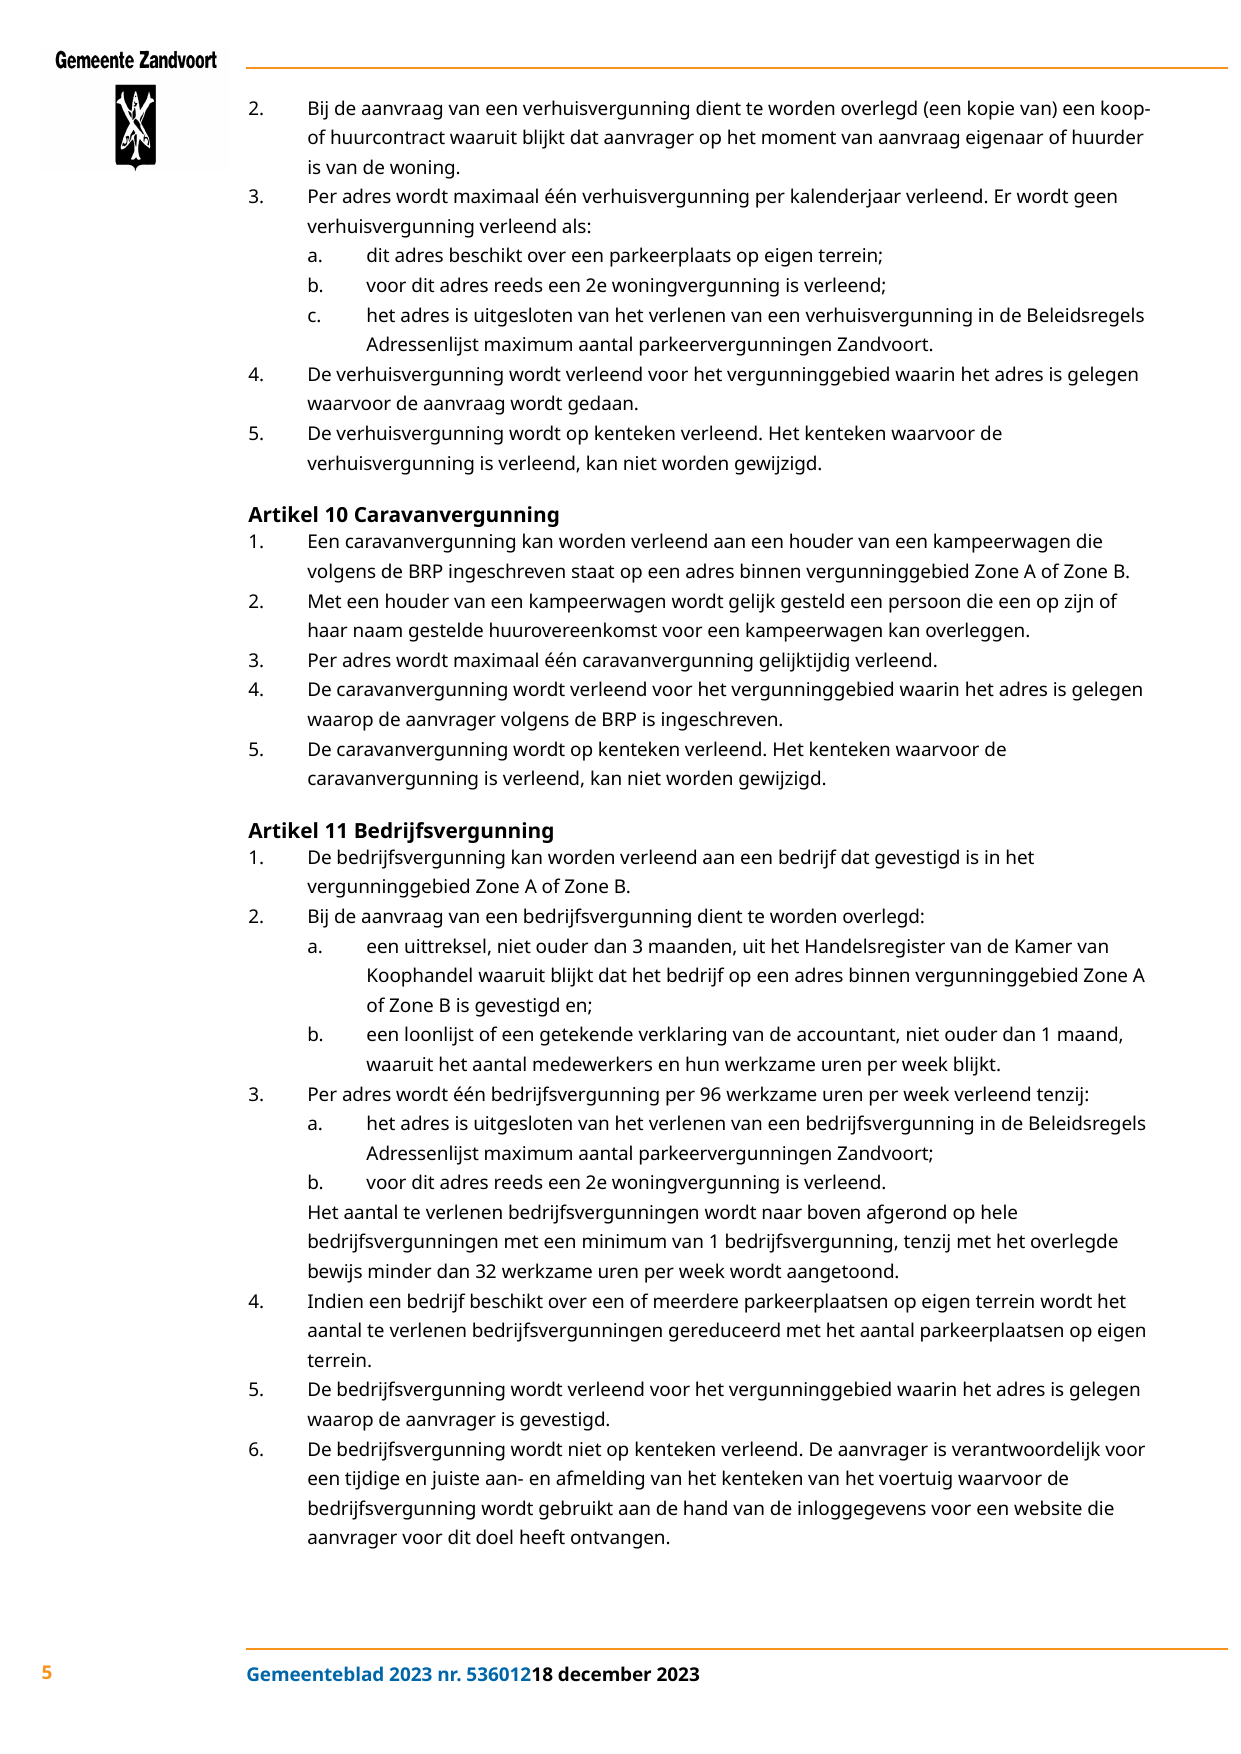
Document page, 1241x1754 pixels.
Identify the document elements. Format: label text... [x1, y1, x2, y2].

list een loonlijst of een getekende verklaring van de accountant, niet ouder dan 1 maand, waaruit het aantal medewerkers en hun werkzame uren per week blijkt. [307, 1022, 1152, 1077]
list voor dit adres reeds een 2e woningvergunning is verleend. [307, 1169, 1152, 1195]
list De caravanvergunning wordt op kenteken verleend. Het kenteken waarvoor de caravanvergunning is verleend, kan niet worden gewijzigd. [248, 736, 1152, 791]
list Indien een bedrijf beschikt over een of meerdere parkeerplaatsen op eigen terrein wordt het aantal te verlenen bedrijfsvergunningen gereduceerd met het aantal parkeerplaatsen op eigen terrein. [248, 1288, 1152, 1373]
list De verhuisvergunning wordt verleend voor het vergunninggebied waarin het adres is gelegen waarvoor de aanvraag wordt gedaan. [248, 361, 1152, 416]
list Een caravanvergunning kan worden verleend aan een houder van een kampeerwagen die volgens de BRP ingeschreven staat op een adres binnen vergunninggebied Zone A of Zone B. [248, 529, 1152, 584]
list Bij de aanvraag van een verhuisvergunning dient te worden overlegd (een kopie van) een koop- of huurcontract waaruit blijkt dat aanvrager op het moment van aanvraag eigenaar of huurder is van de woning. [248, 95, 1152, 180]
text Artikel 10 Caravanvergunning [248, 500, 1152, 529]
text Artikel 11 Bedrijfsvergunning [248, 816, 1152, 844]
list Per adres wordt maximaal één verhuisvergunning per kalenderjaar verleend. Er wordt geen verhuisvergunning verleend als: [248, 183, 1152, 239]
list dit adres beschikt over een parkeerplaats op eigen terrein; [307, 243, 1152, 268]
list De bedrijfsvergunning wordt verleend voor het vergunninggebied waarin het adres is gelegen waarop de aanvrager is gevestigd. [248, 1377, 1152, 1432]
list Met een houder van een kampeerwagen wordt gelijk gesteld een persoon die een op zijn of haar naam gestelde huurovereenkomst voor een kampeerwagen kan overleggen. [248, 588, 1152, 643]
list Het aantal te verlenen bedrijfsvergunningen wordt naar boven afgerond op hele bedrijfsvergunningen met een minimum van 1 bedrijfsvergunning, tenzij met het overlegde bewijs minder dan 32 werkzame uren per week wordt aangetoond. [248, 1199, 1152, 1284]
list Bij de aanvraag van een bedrijfsvergunning dient te worden overlegd: [248, 903, 1152, 929]
list De caravanvergunning wordt verleend voor het vergunninggebied waarin het adres is gelegen waarop de aanvrager volgens de BRP is ingeschreven. [248, 677, 1152, 732]
list een uittreksel, niet ouder dan 3 maanden, uit het Handelsregister van de Kamer van Koophandel waaruit blijkt dat het bedrijf op een adres binnen vergunninggebied Zone A of Zone B is gevestigd en; [307, 933, 1152, 1018]
list De bedrijfsvergunning kan worden verleend aan een bedrijf dat gevestigd is in het vergunninggebied Zone A of Zone B. [248, 844, 1152, 899]
list De verhuisvergunning wordt op kenteken verleend. Het kenteken waarvoor de verhuisvergunning is verleend, kan niet worden gewijzigd. [248, 420, 1152, 476]
picture [41, 47, 231, 172]
list Per adres wordt één bedrijfsvergunning per 96 werkzame uren per week verleend tenzij: [248, 1081, 1152, 1107]
list De bedrijfsvergunning wordt niet op kenteken verleend. De aanvrager is verantwoordelijk voor een tijdige en juiste aan- en afmelding van het kenteken van het voertuig waarvoor de bedrijfsvergunning wordt gebruikt aan de hand van de inloggegevens voor een website die aanvrager voor dit doel heeft ontvangen. [248, 1436, 1152, 1550]
list Per adres wordt maximaal één caravanvergunning gelijktijdig verleend. [248, 647, 1152, 673]
list het adres is uitgesloten van het verlenen van een bedrijfsvergunning in de Beleidsregels Adressenlijst maximum aantal parkeervergunningen Zandvoort; [307, 1110, 1152, 1166]
list het adres is uitgesloten van het verlenen van een verhuisvergunning in de Beleidsregels Adressenlijst maximum aantal parkeervergunningen Zandvoort. [307, 302, 1152, 357]
list voor dit adres reeds een 2e woningvergunning is verleend; [307, 272, 1152, 298]
